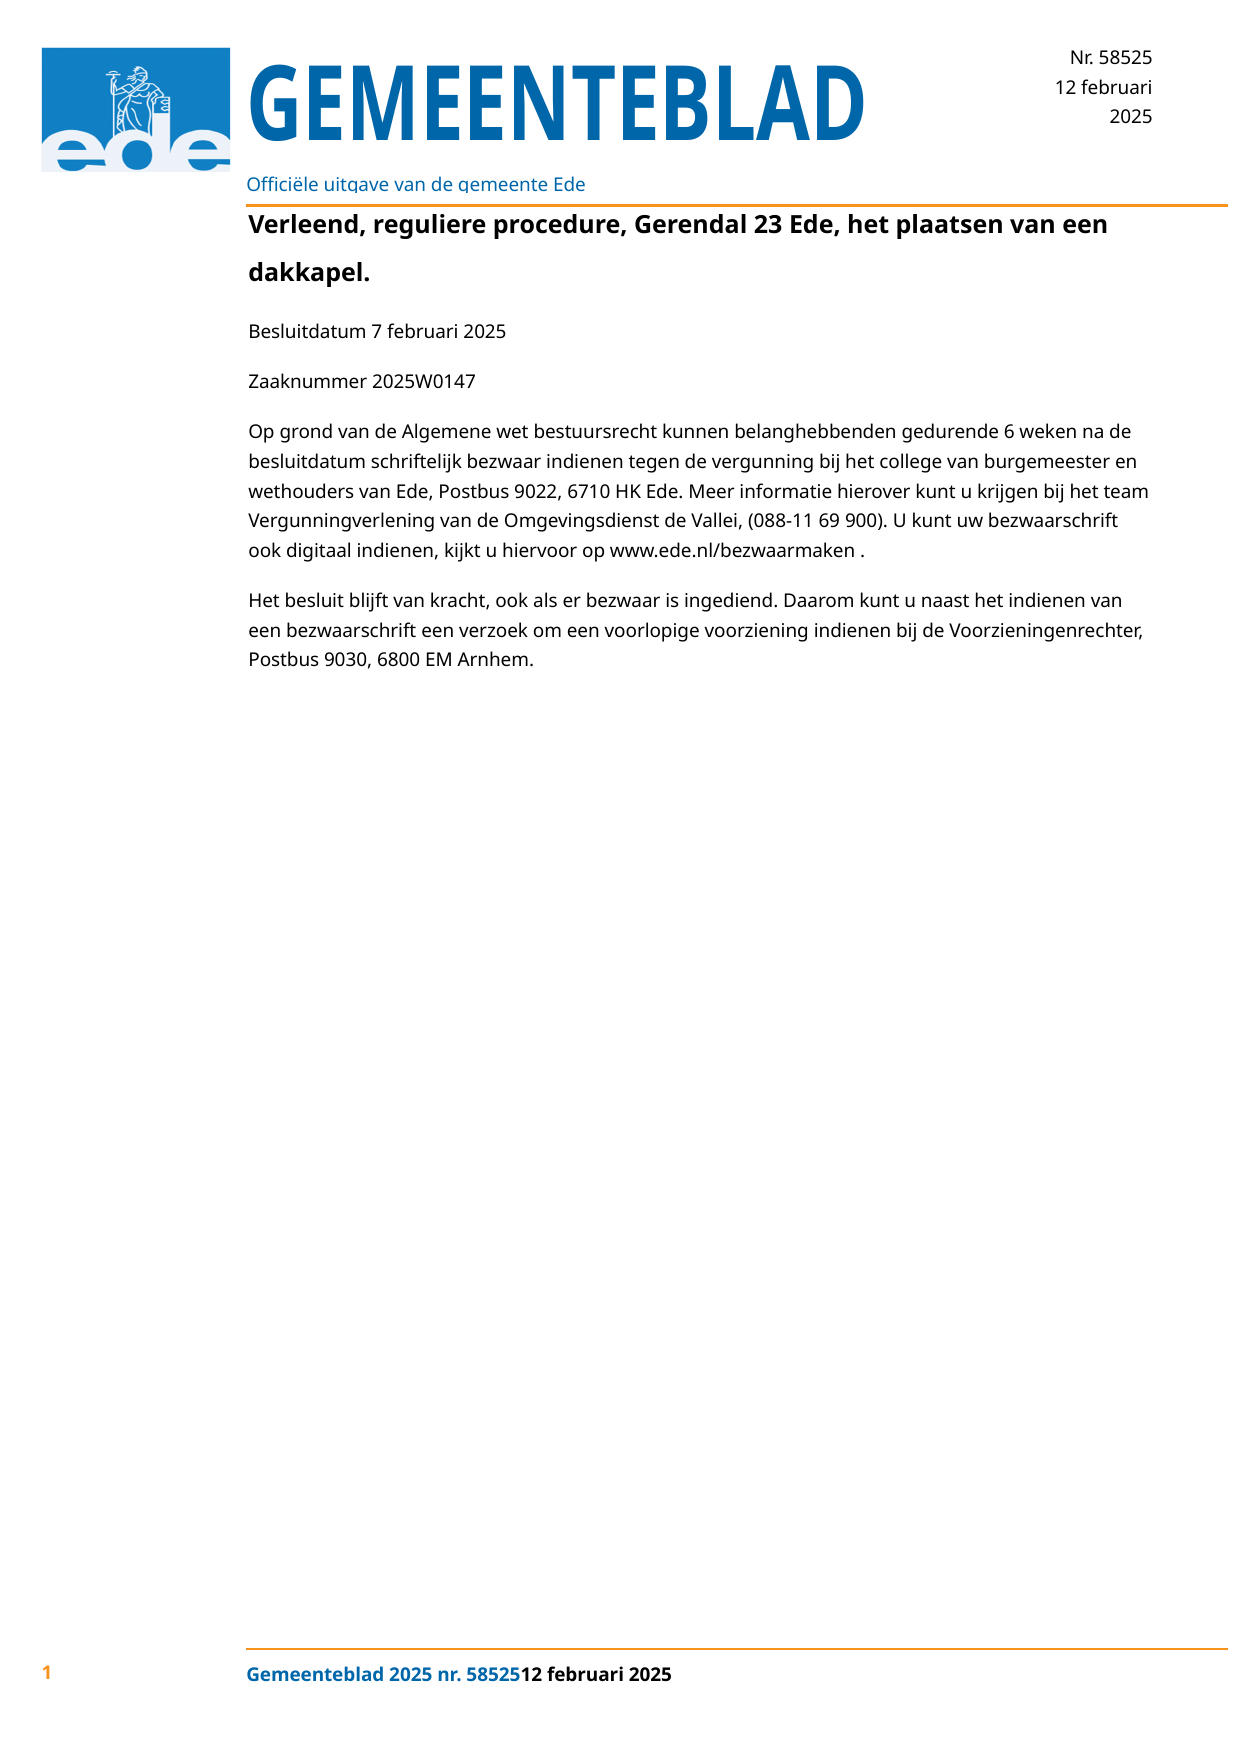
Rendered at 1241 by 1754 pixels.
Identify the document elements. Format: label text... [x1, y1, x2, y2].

text Verleend, reguliere procedure, Gerendal 23 Ede, het plaatsen van een dakkapel. [248, 207, 1152, 288]
text Besluitdatum 7 februari 2025 [248, 318, 1152, 344]
text Zaaknummer 2025W0147 [248, 368, 1152, 394]
text Het besluit blijft van kracht, ook als er bezwaar is ingediend. Daarom kunt u naast het indienen van een bezwaarschrift een verzoek om een voorlopige voorziening indienen bij de Voorzieningenrechter, Postbus 9030, 6800 EM Arnhem. [248, 587, 1152, 672]
text Op grond van de Algemene wet bestuursrecht kunnen belanghebbenden gedurende 6 weken na de besluitdatum schriftelijk bezwaar indienen tegen de vergunning bij het college van burgemeester en wethouders van Ede, Postbus 9022, 6710 HK Ede. Meer informatie hierover kunt u krijgen bij het team Vergunningverlening van de Omgevingsdienst de Vallei, (088-11 69 900). U kunt uw bezwaarschrift ook digitaal indienen, kijkt u hiervoor op www.ede.nl/bezwaarmaken . [248, 419, 1152, 563]
picture [41, 47, 231, 172]
